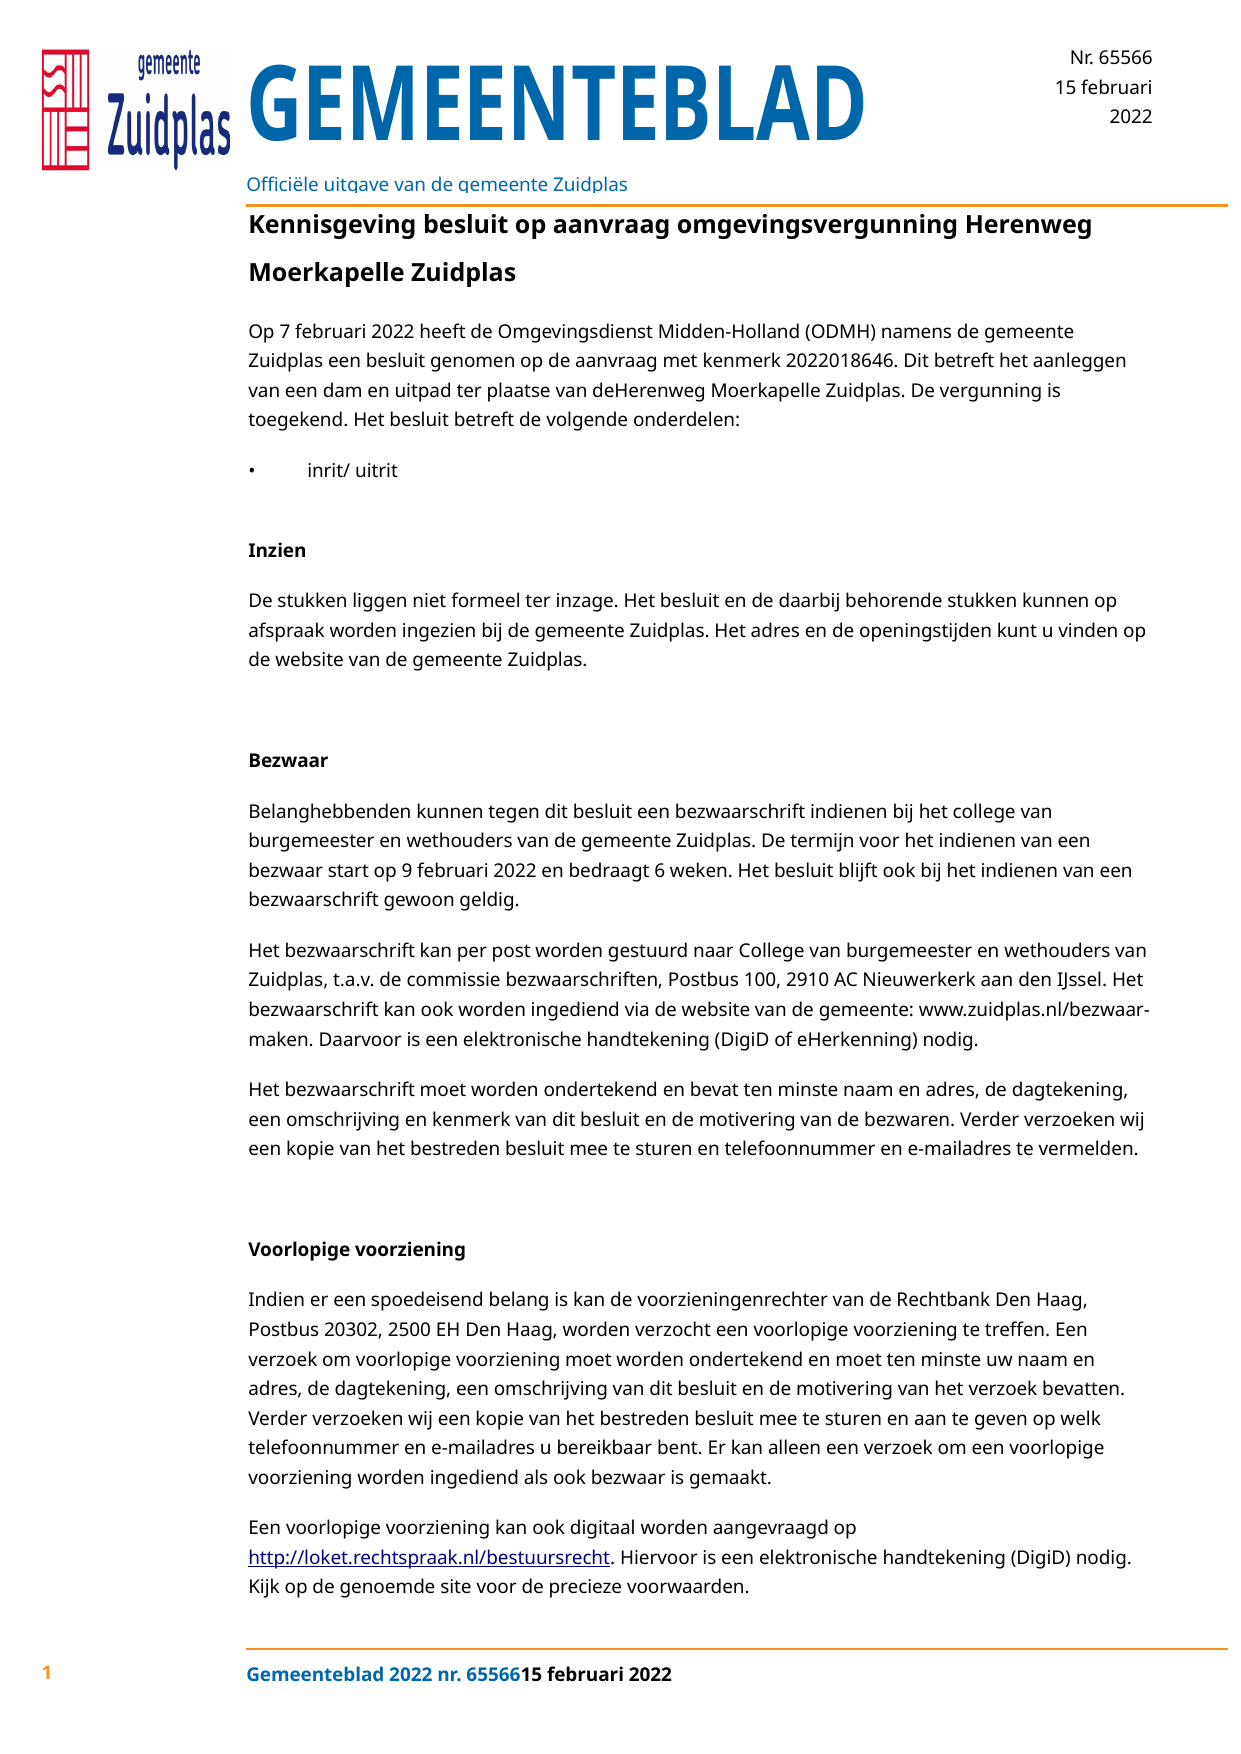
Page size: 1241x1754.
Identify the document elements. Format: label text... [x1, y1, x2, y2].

text Indien er een spoedeisend belang is kan de voorzieningenrechter van de Rechtbank Den Haag, Postbus 20302, 2500 EH Den Haag, worden verzocht een voorlopige voorziening te treffen. Een verzoek om voorlopige voorziening moet worden ondertekend en moet ten minste uw naam en adres, de dagtekening, een omschrijving van dit besluit en de motivering van het verzoek bevatten. Verder verzoeken wij een kopie van het bestreden besluit mee te sturen en aan te geven op welk telefoonnummer en e-mailadres u bereikbaar bent. Er kan alleen een verzoek om een voorlopige voorziening worden ingediend als ook bezwaar is gemaakt. [248, 1287, 1152, 1490]
text Op 7 februari 2022 heeft de Omgevingsdienst Midden-Holland (ODMH) namens de gemeente Zuidplas een besluit genomen op de aanvraag met kenmerk 2022018646. Dit betreft het aanleggen van een dam en uitpad ter plaatse van deHerenweg Moerkapelle Zuidplas. De vergunning is toegekend. Het besluit betreft de volgende onderdelen: [248, 318, 1152, 432]
picture [41, 47, 231, 172]
text De stukken liggen niet formeel ter inzage. Het besluit en de daarbij behorende stukken kunnen op afspraak worden ingezien bij de gemeente Zuidplas. Het adres en de openingstijden kunt u vinden op de website van de gemeente Zuidplas. [248, 587, 1152, 672]
text Inzien [248, 537, 1152, 563]
text Belanghebbenden kunnen tegen dit besluit een bezwaarschrift indienen bij het college van burgemeester en wethouders van de gemeente Zuidplas. De termijn voor het indienen van een bezwaar start op 9 februari 2022 en bedraagt 6 weken. Het besluit blijft ook bij het indienen van een bezwaarschrift gewoon geldig. [248, 798, 1152, 912]
list inrit/ uitrit [248, 457, 1152, 483]
text Bezwaar [248, 747, 1152, 773]
text Kennisgeving besluit op aanvraag omgevingsvergunning Herenweg Moerkapelle Zuidplas [248, 207, 1152, 288]
text Voorlopige voorziening [248, 1236, 1152, 1262]
text Een voorlopige voorziening kan ook digitaal worden aangevraagd op http://loket.rechtspraak.nl/bestuursrecht. Hiervoor is een elektronische handtekening (DigiD) nodig. Kijk op de genoemde site voor de precieze voorwaarden. [248, 1514, 1152, 1599]
text Het bezwaarschrift kan per post worden gestuurd naar College van burgemeester en wethouders van Zuidplas, t.a.v. de commissie bezwaarschriften, Postbus 100, 2910 AC Nieuwerkerk aan den IJssel. Het bezwaarschrift kan ook worden ingediend via de website van de gemeente: www.zuidplas.nl/bezwaar-maken. Daarvoor is een elektronische handtekening (DigiD of eHerkenning) nodig. [248, 937, 1152, 1052]
text Het bezwaarschrift moet worden ondertekend en bevat ten minste naam en adres, de dagtekening, een omschrijving en kenmerk van dit besluit en de motivering van de bezwaren. Verder verzoeken wij een kopie van het bestreden besluit mee te sturen en telefoonnummer en e-mailadres te vermelden. [248, 1076, 1152, 1161]
